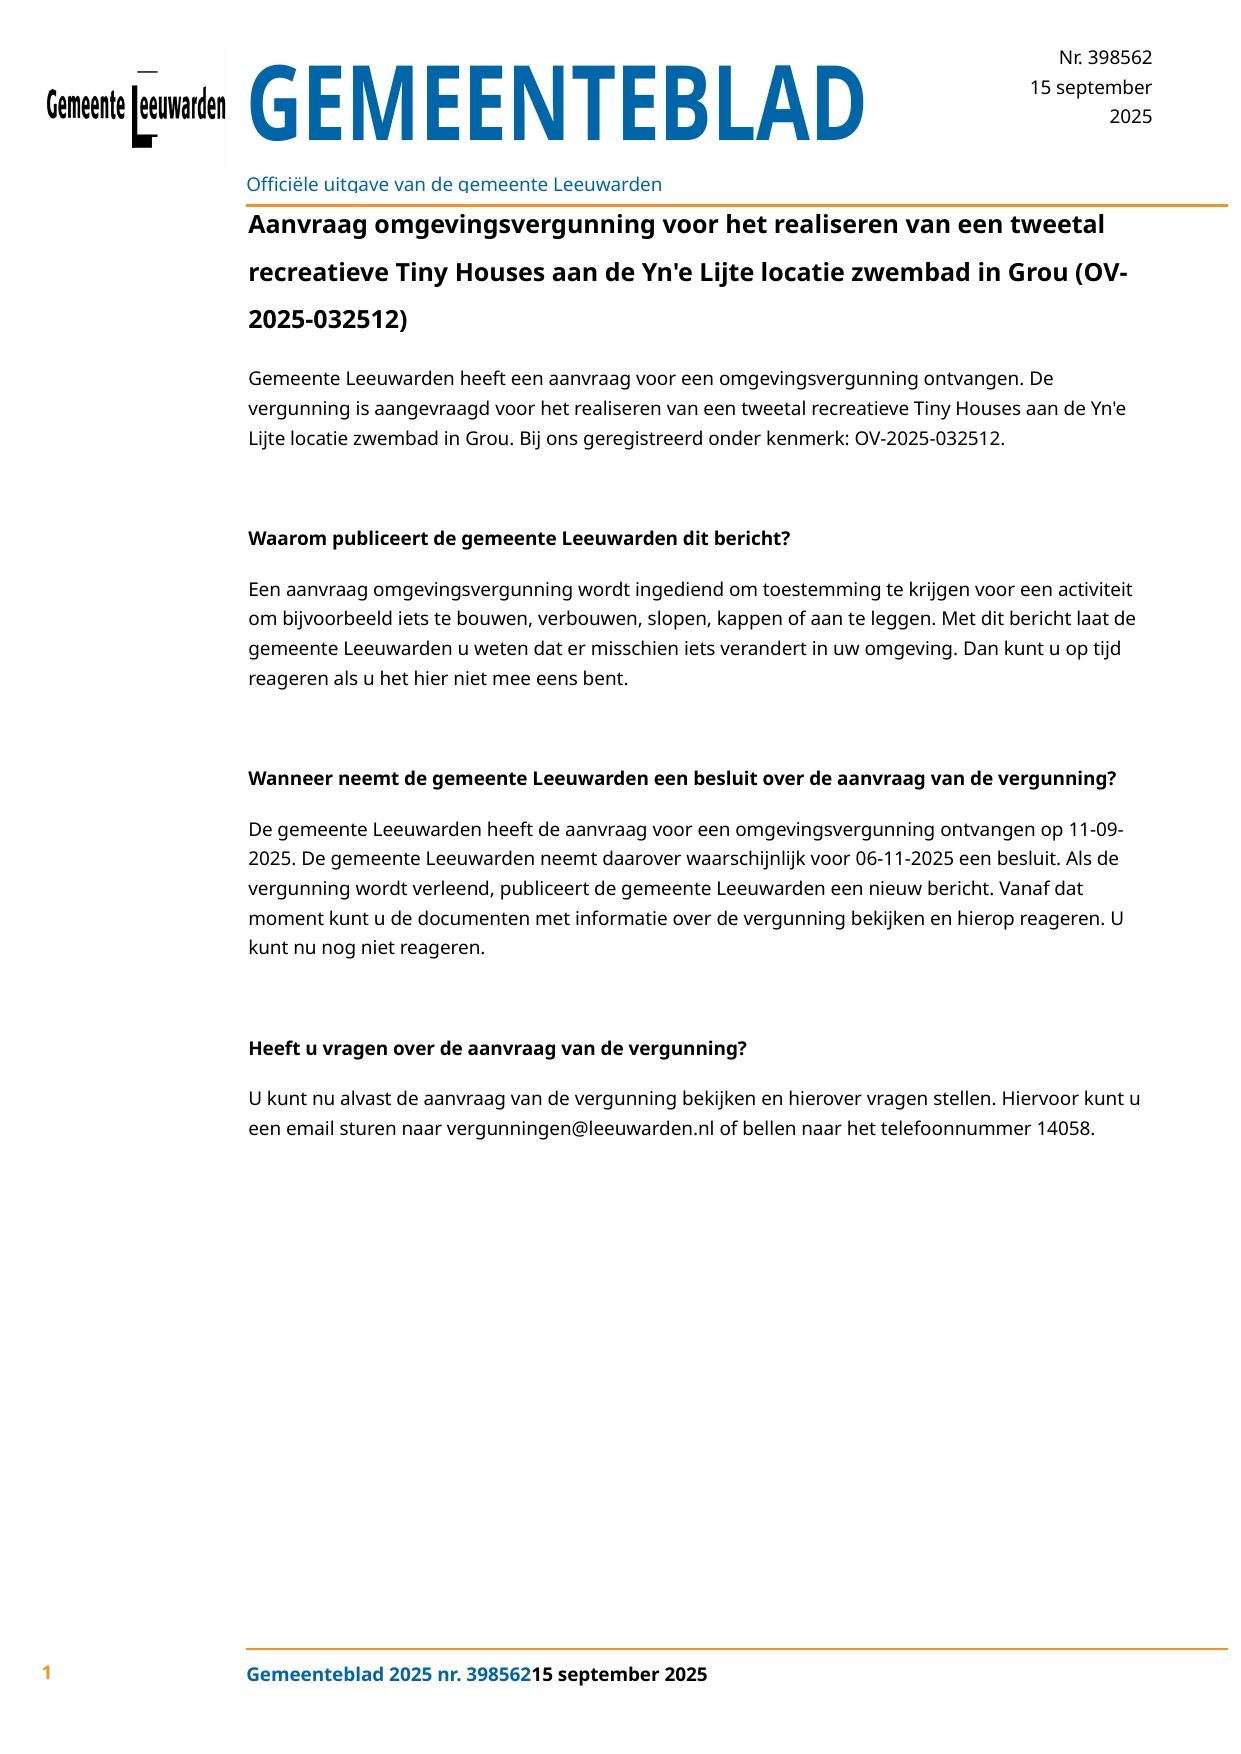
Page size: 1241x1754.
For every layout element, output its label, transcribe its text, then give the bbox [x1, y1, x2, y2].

text Wanneer neemt de gemeente Leeuwarden een besluit over de aanvraag van de vergunning? [248, 766, 1152, 791]
text De gemeente Leeuwarden heeft de aanvraag voor een omgevingsvergunning ontvangen op 11-09-2025. De gemeente Leeuwarden neemt daarover waarschijnlijk voor 06-11-2025 een besluit. Als de vergunning wordt verleend, publiceert de gemeente Leeuwarden een nieuw bericht. Vanaf dat moment kunt u de documenten met informatie over de vergunning bekijken en hierop reageren. U kunt nu nog niet reageren. [248, 816, 1152, 960]
text Aanvraag omgevingsvergunning voor het realiseren van een tweetal recreatieve Tiny Houses aan de Yn'e Lijte locatie zwembad in Grou (OV-2025-032512) [248, 207, 1152, 336]
text Gemeente Leeuwarden heeft een aanvraag voor een omgevingsvergunning ontvangen. De vergunning is aangevraagd voor het realiseren van een tweetal recreatieve Tiny Houses aan de Yn'e Lijte locatie zwembad in Grou. Bij ons geregistreerd onder kenmerk: OV-2025-032512. [248, 366, 1152, 450]
text Waarom publiceert de gemeente Leeuwarden dit bericht? [248, 526, 1152, 551]
text U kunt nu alvast de aanvraag van de vergunning bekijken en hierover vragen stellen. Hiervoor kunt u een email sturen naar vergunningen@leeuwarden.nl of bellen naar het telefoonnummer 14058. [248, 1086, 1152, 1141]
text Een aanvraag omgevingsvergunning wordt ingediend om toestemming te krijgen voor een activiteit om bijvoorbeeld iets te bouwen, verbouwen, slopen, kappen of aan te leggen. Met dit bericht laat de gemeente Leeuwarden u weten dat er misschien iets verandert in uw omgeving. Dan kunt u op tijd reageren als u het hier niet mee eens bent. [248, 576, 1152, 690]
text Heeft u vragen over de aanvraag van de vergunning? [248, 1035, 1152, 1061]
picture [41, 47, 231, 172]
